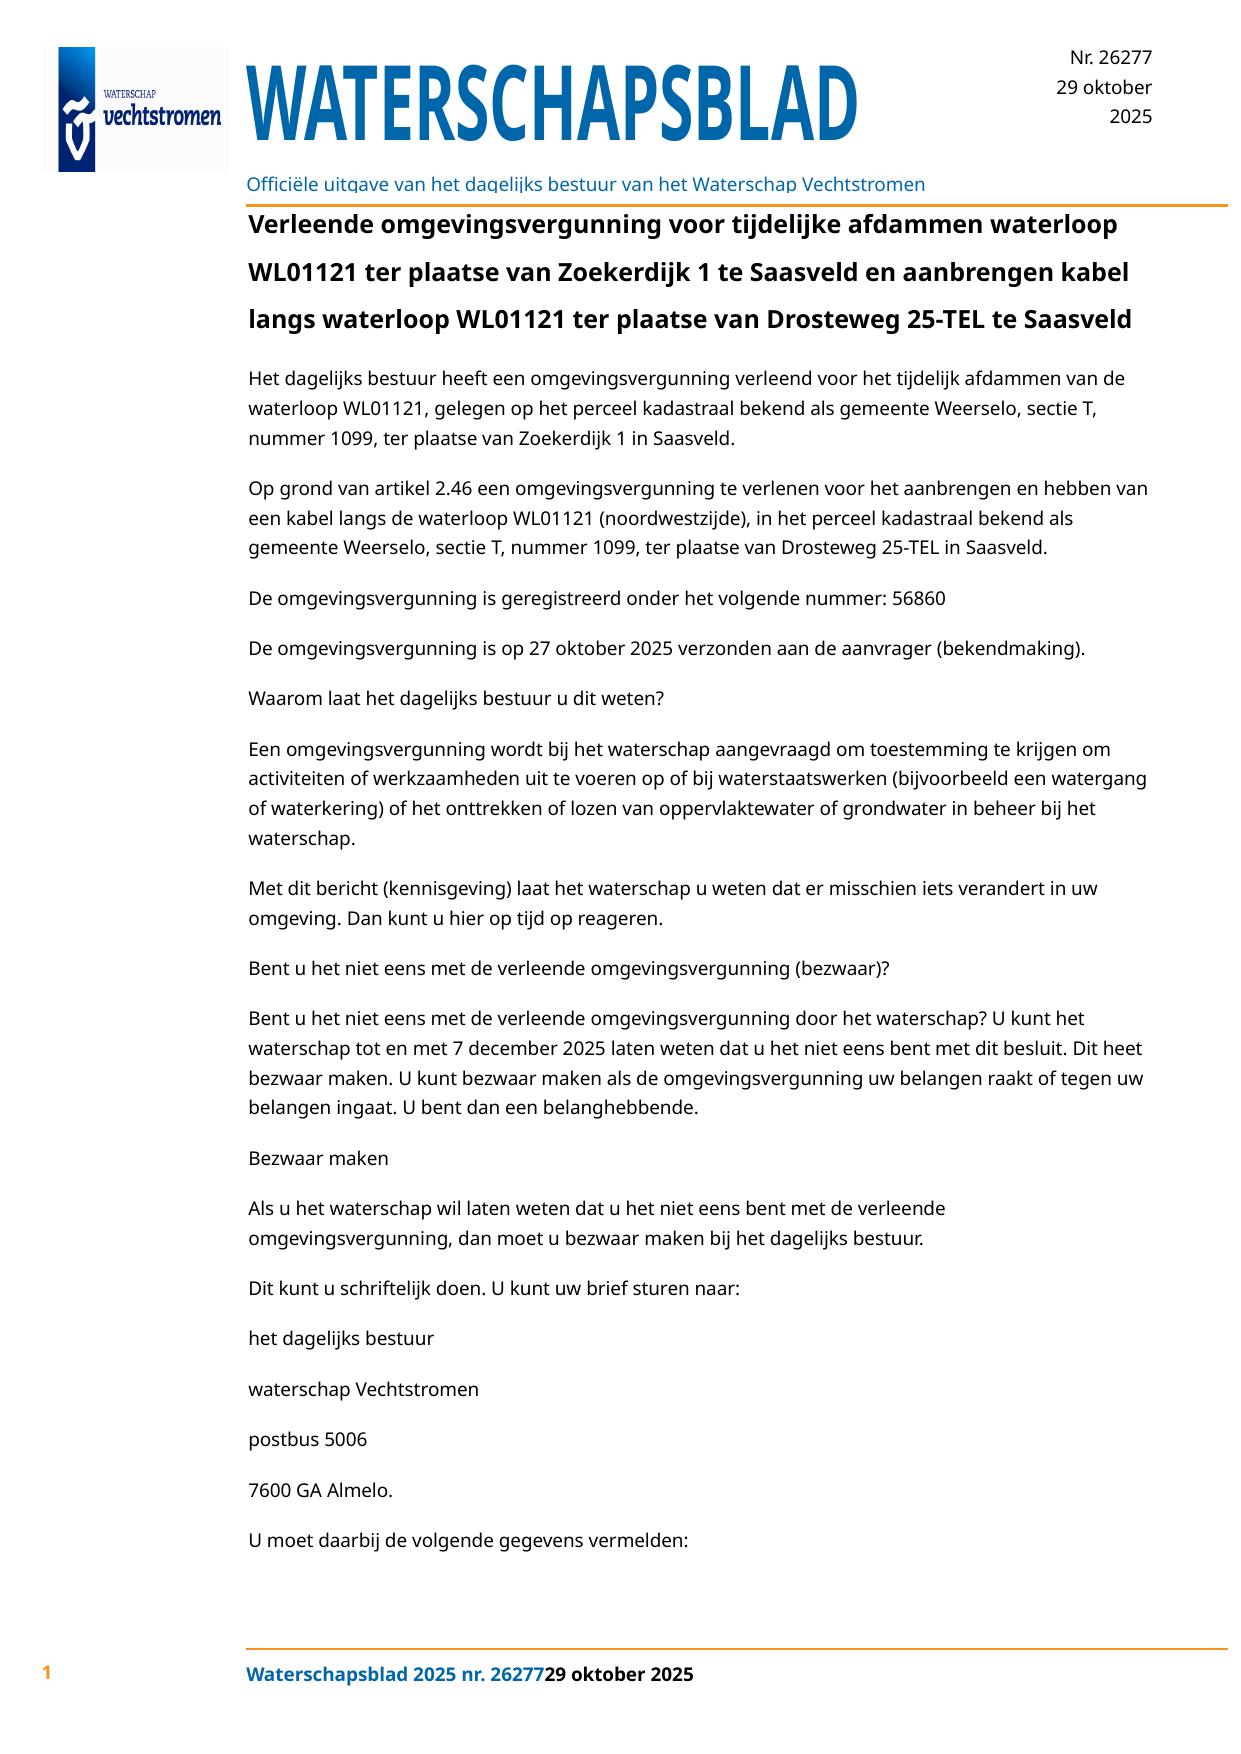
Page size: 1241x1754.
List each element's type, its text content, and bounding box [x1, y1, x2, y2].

text Bent u het niet eens met de verleende omgevingsvergunning door het waterschap? U kunt het waterschap tot en met 7 december 2025 laten weten dat u het niet eens bent met dit besluit. Dit heet bezwaar maken. U kunt bezwaar maken als de omgevingsvergunning uw belangen raakt of tegen uw belangen ingaat. U bent dan een belanghebbende. [248, 1006, 1152, 1120]
text Als u het waterschap wil laten weten dat u het niet eens bent met de verleende omgevingsvergunning, dan moet u bezwaar maken bij het dagelijks bestuur. [248, 1195, 1152, 1250]
text Verleende omgevingsvergunning voor tijdelijke afdammen waterloop WL01121 ter plaatse van Zoekerdijk 1 te Saasveld en aanbrengen kabel langs waterloop WL01121 ter plaatse van Drosteweg 25-TEL te Saasveld [248, 207, 1152, 336]
text postbus 5006 [248, 1426, 1152, 1452]
text 7600 GA Almelo. [248, 1477, 1152, 1502]
text Met dit bericht (kennisgeving) laat het waterschap u weten dat er misschien iets verandert in uw omgeving. Dan kunt u hier op tijd op reageren. [248, 875, 1152, 930]
text De omgevingsvergunning is op 27 oktober 2025 verzonden aan de aanvrager (bekendmaking). [248, 635, 1152, 661]
text De omgevingsvergunning is geregistreerd onder het volgende nummer: 56860 [248, 585, 1152, 610]
text Een omgevingsvergunning wordt bij het waterschap aangevraagd om toestemming te krijgen om activiteiten of werkzaamheden uit te voeren op of bij waterstaatswerken (bijvoorbeeld een watergang of waterkering) of het onttrekken of lozen van oppervlaktewater of grondwater in beheer bij het waterschap. [248, 736, 1152, 850]
text Het dagelijks bestuur heeft een omgevingsvergunning verleend voor het tijdelijk afdammen van de waterloop WL01121, gelegen op het perceel kadastraal bekend als gemeente Weerselo, sectie T, nummer 1099, ter plaatse van Zoekerdijk 1 in Saasveld. [248, 366, 1152, 450]
text Op grond van artikel 2.46 een omgevingsvergunning te verlenen voor het aanbrengen en hebben van een kabel langs de waterloop WL01121 (noordwestzijde), in het perceel kadastraal bekend als gemeente Weerselo, sectie T, nummer 1099, ter plaatse van Drosteweg 25-TEL in Saasveld. [248, 475, 1152, 560]
text waterschap Vechtstromen [248, 1376, 1152, 1402]
text Bezwaar maken [248, 1145, 1152, 1170]
picture [41, 47, 231, 172]
text Waarom laat het dagelijks bestuur u dit weten? [248, 686, 1152, 711]
text het dagelijks bestuur [248, 1326, 1152, 1351]
text Bent u het niet eens met de verleende omgevingsvergunning (bezwaar)? [248, 955, 1152, 981]
text Dit kunt u schriftelijk doen. U kunt uw brief sturen naar: [248, 1275, 1152, 1301]
text U moet daarbij de volgende gegevens vermelden: [248, 1527, 1152, 1553]
